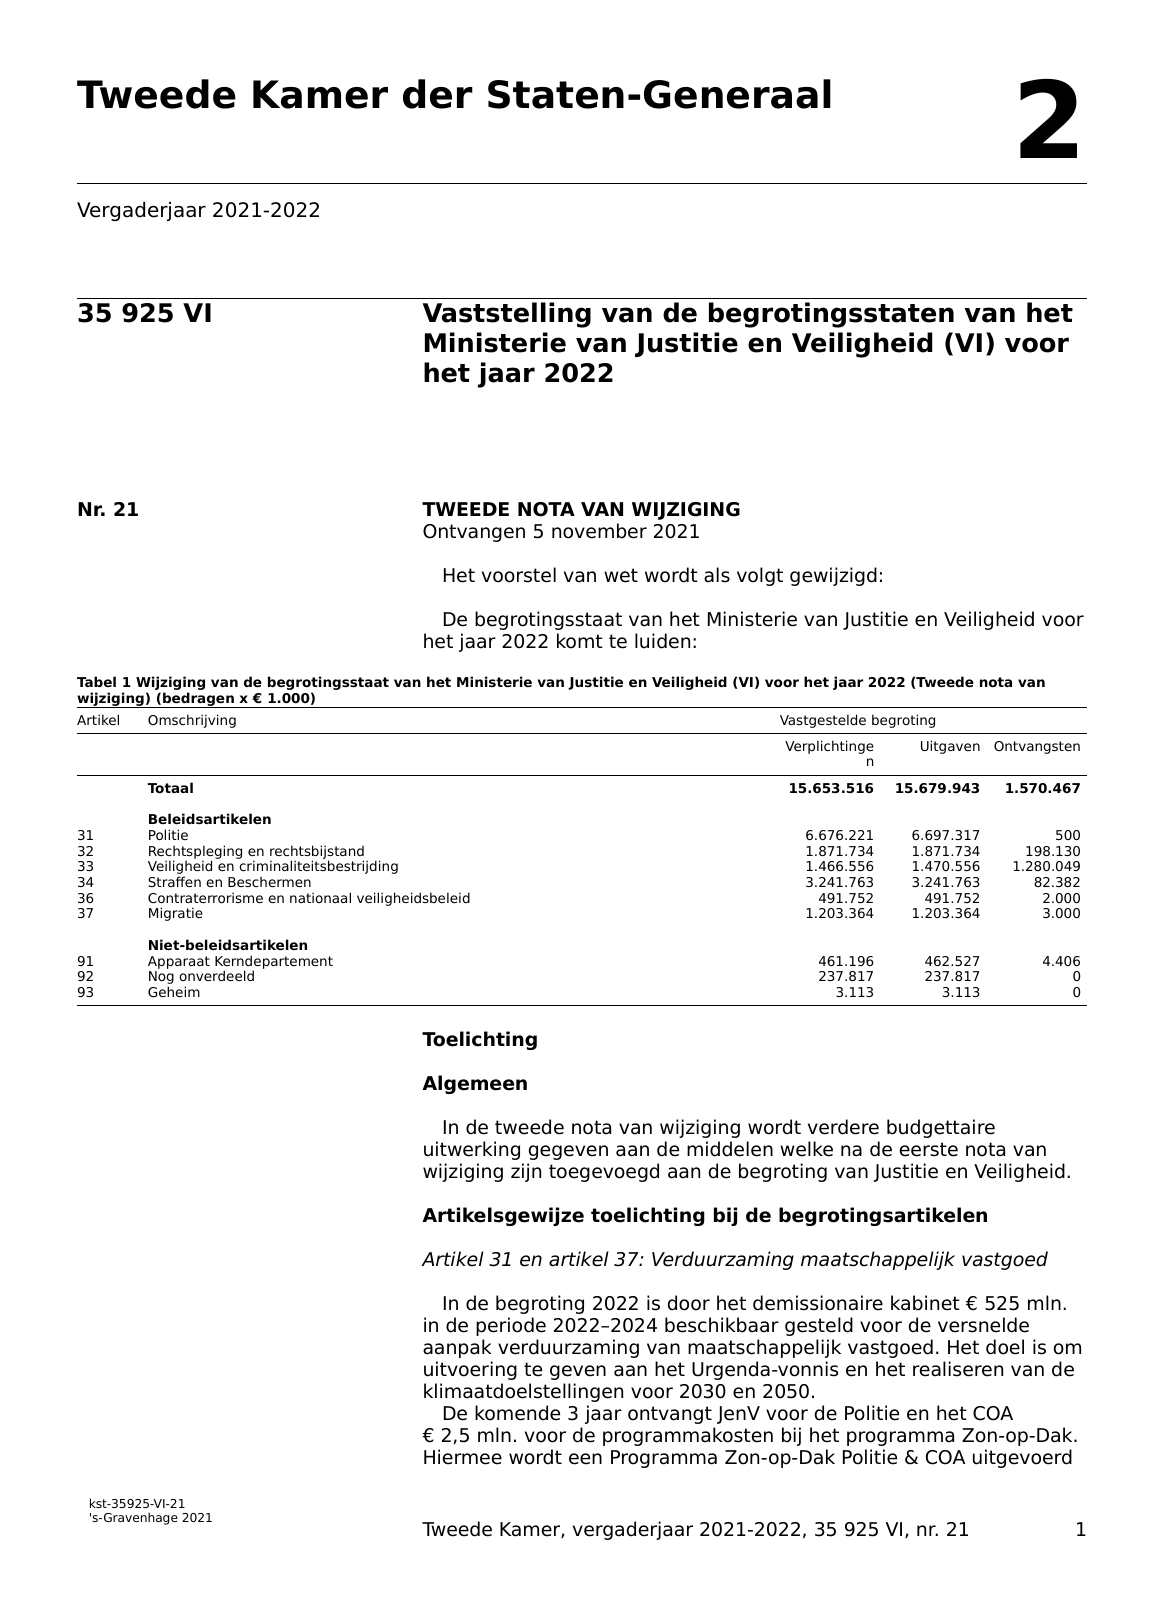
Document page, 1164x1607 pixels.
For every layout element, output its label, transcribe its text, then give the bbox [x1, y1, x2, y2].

subtitle Toelichting [422, 1028, 1087, 1051]
text Ontvangen 5 november 2021 [422, 521, 1087, 543]
table_cell Vergaderjaar 2021-2022 [77, 184, 1087, 298]
table_cell Rechtspleging en rechtsbijstand [142, 843, 773, 859]
table_cell [77, 922, 142, 938]
text 's-Gravenhage 2021 [88, 1511, 323, 1525]
table_cell 32 [77, 843, 142, 859]
table_cell Straffen en Beschermen [142, 875, 773, 891]
table_cell 461.196 [774, 954, 880, 969]
table_cell [880, 938, 986, 953]
table_cell Artikel [77, 708, 142, 733]
table_cell 91 [77, 954, 142, 969]
text In de tweede nota van wijziging wordt verdere budgettaire uitwerking gegeven aan de middelen welke na de eerste nota van wijziging zijn toegevoegd aan de begroting van Justitie en Veiligheid. [422, 1117, 1087, 1183]
table_cell Verplichtingen [774, 734, 880, 775]
table_cell 3.113 [880, 985, 986, 1005]
table_cell 237.817 [774, 969, 880, 985]
table_cell 0 [986, 985, 1087, 1005]
table_cell [142, 796, 773, 812]
table_cell Apparaat Kerndepartement [142, 954, 773, 969]
table_cell 82.382 [986, 875, 1087, 891]
table_cell 1.203.364 [774, 906, 880, 922]
table_cell Niet-beleidsartikelen [142, 938, 773, 953]
table_cell [986, 922, 1087, 938]
table_cell 4.406 [986, 954, 1087, 969]
table_cell 1.570.467 [986, 776, 1087, 796]
table_header 2 [886, 59, 1087, 183]
table_cell Beleidsartikelen [142, 812, 773, 828]
table_cell [77, 776, 142, 796]
table_cell [77, 796, 142, 812]
table_cell 36 [77, 891, 142, 906]
table_cell 1.871.734 [880, 843, 986, 859]
table_cell [880, 922, 986, 938]
table_cell 1.470.556 [880, 859, 986, 875]
table_cell 6.676.221 [774, 828, 880, 843]
table_cell 37 [77, 906, 142, 922]
table_cell Omschrijving [142, 708, 773, 733]
table_cell 491.752 [880, 891, 986, 906]
text De begrotingsstaat van het Ministerie van Justitie en Veiligheid voor het jaar 2022 komt te luiden: [422, 609, 1087, 653]
table_cell Nog onverdeeld [142, 969, 773, 985]
table_cell Politie [142, 828, 773, 843]
table_cell [77, 734, 142, 775]
table_cell Uitgaven [880, 734, 986, 775]
subtitle 35 925 VI Vaststelling van de begrotingsstaten van het Ministerie van Justitie en Veiligheid (VI) voor het jaar 2022 [77, 299, 1087, 388]
table_cell 33 [77, 859, 142, 875]
table_cell Vastgestelde begroting [774, 708, 1087, 733]
table_cell 237.817 [880, 969, 986, 985]
table_cell [986, 796, 1087, 812]
subtitle Artikel 31 en artikel 37: Verduurzaming maatschappelijk vastgoed [422, 1249, 1087, 1271]
table_cell 93 [77, 985, 142, 1005]
table_cell [986, 812, 1087, 828]
table_cell [77, 938, 142, 953]
table_cell 15.679.943 [880, 776, 986, 796]
table_cell 3.241.763 [774, 875, 880, 891]
table_cell [774, 812, 880, 828]
table_cell Migratie [142, 906, 773, 922]
subtitle Artikelsgewijze toelichting bij de begrotingsartikelen [422, 1205, 1087, 1227]
table_cell [774, 922, 880, 938]
table_cell Totaal [142, 776, 773, 796]
table_cell 3.000 [986, 906, 1087, 922]
table_cell 3.113 [774, 985, 880, 1005]
table_cell 1.280.049 [986, 859, 1087, 875]
table_cell 500 [986, 828, 1087, 843]
table_cell 1.203.364 [880, 906, 986, 922]
table_cell [880, 796, 986, 812]
table_cell 34 [77, 875, 142, 891]
table_cell 2.000 [986, 891, 1087, 906]
table_cell 491.752 [774, 891, 880, 906]
table_cell Veiligheid en criminaliteitsbestrijding [142, 859, 773, 875]
table_cell 6.697.317 [880, 828, 986, 843]
table_cell 1.871.734 [774, 843, 880, 859]
table_cell 462.527 [880, 954, 986, 969]
table_cell [774, 938, 880, 953]
table_cell [142, 734, 773, 775]
subtitle Algemeen [422, 1073, 1087, 1095]
text kst-35925-VI-21 [88, 1497, 323, 1511]
table_cell Contraterrorisme en nationaal veiligheidsbeleid [142, 891, 773, 906]
table_cell [774, 796, 880, 812]
table_cell 31 [77, 828, 142, 843]
table_header Tabel 1 Wijziging van de begrotingsstaat van het Ministerie van Justitie en Veiligheid (VI) voor het jaar 2022 (Tweede nota van wijziging) (bedragen x € 1.000) [77, 675, 1087, 707]
table_cell [986, 938, 1087, 953]
table_cell 15.653.516 [774, 776, 880, 796]
text De komende 3 jaar ontvangt JenV voor de Politie en het COA € 2,5 mln. voor de programmakosten bij het programma Zon-op-Dak. Hiermee wordt een Programma Zon-op-Dak Politie & COA uitgevoerd [422, 1403, 1087, 1469]
text In de begroting 2022 is door het demissionaire kabinet € 525 mln. in de periode 2022–2024 beschikbaar gesteld voor de versnelde aanpak verduurzaming van maatschappelijk vastgoed. Het doel is om uitvoering te geven aan het Urgenda-vonnis en het realiseren van de klimaatdoelstellingen voor 2030 en 2050. [422, 1293, 1087, 1403]
table_cell Ontvangsten [986, 734, 1087, 775]
table_cell [880, 812, 986, 828]
table_cell 92 [77, 969, 142, 985]
table_header Tweede Kamer der Staten-Generaal [77, 59, 886, 183]
table_cell 0 [986, 969, 1087, 985]
table_cell 3.241.763 [880, 875, 986, 891]
text Het voorstel van wet wordt als volgt gewijzigd: [422, 565, 1087, 587]
table_cell [142, 922, 773, 938]
table_cell 198.130 [986, 843, 1087, 859]
subtitle Nr. 21 TWEEDE NOTA VAN WIJZIGING [77, 499, 1087, 521]
table_cell 1.466.556 [774, 859, 880, 875]
table_cell [77, 812, 142, 828]
table_cell Geheim [142, 985, 773, 1005]
